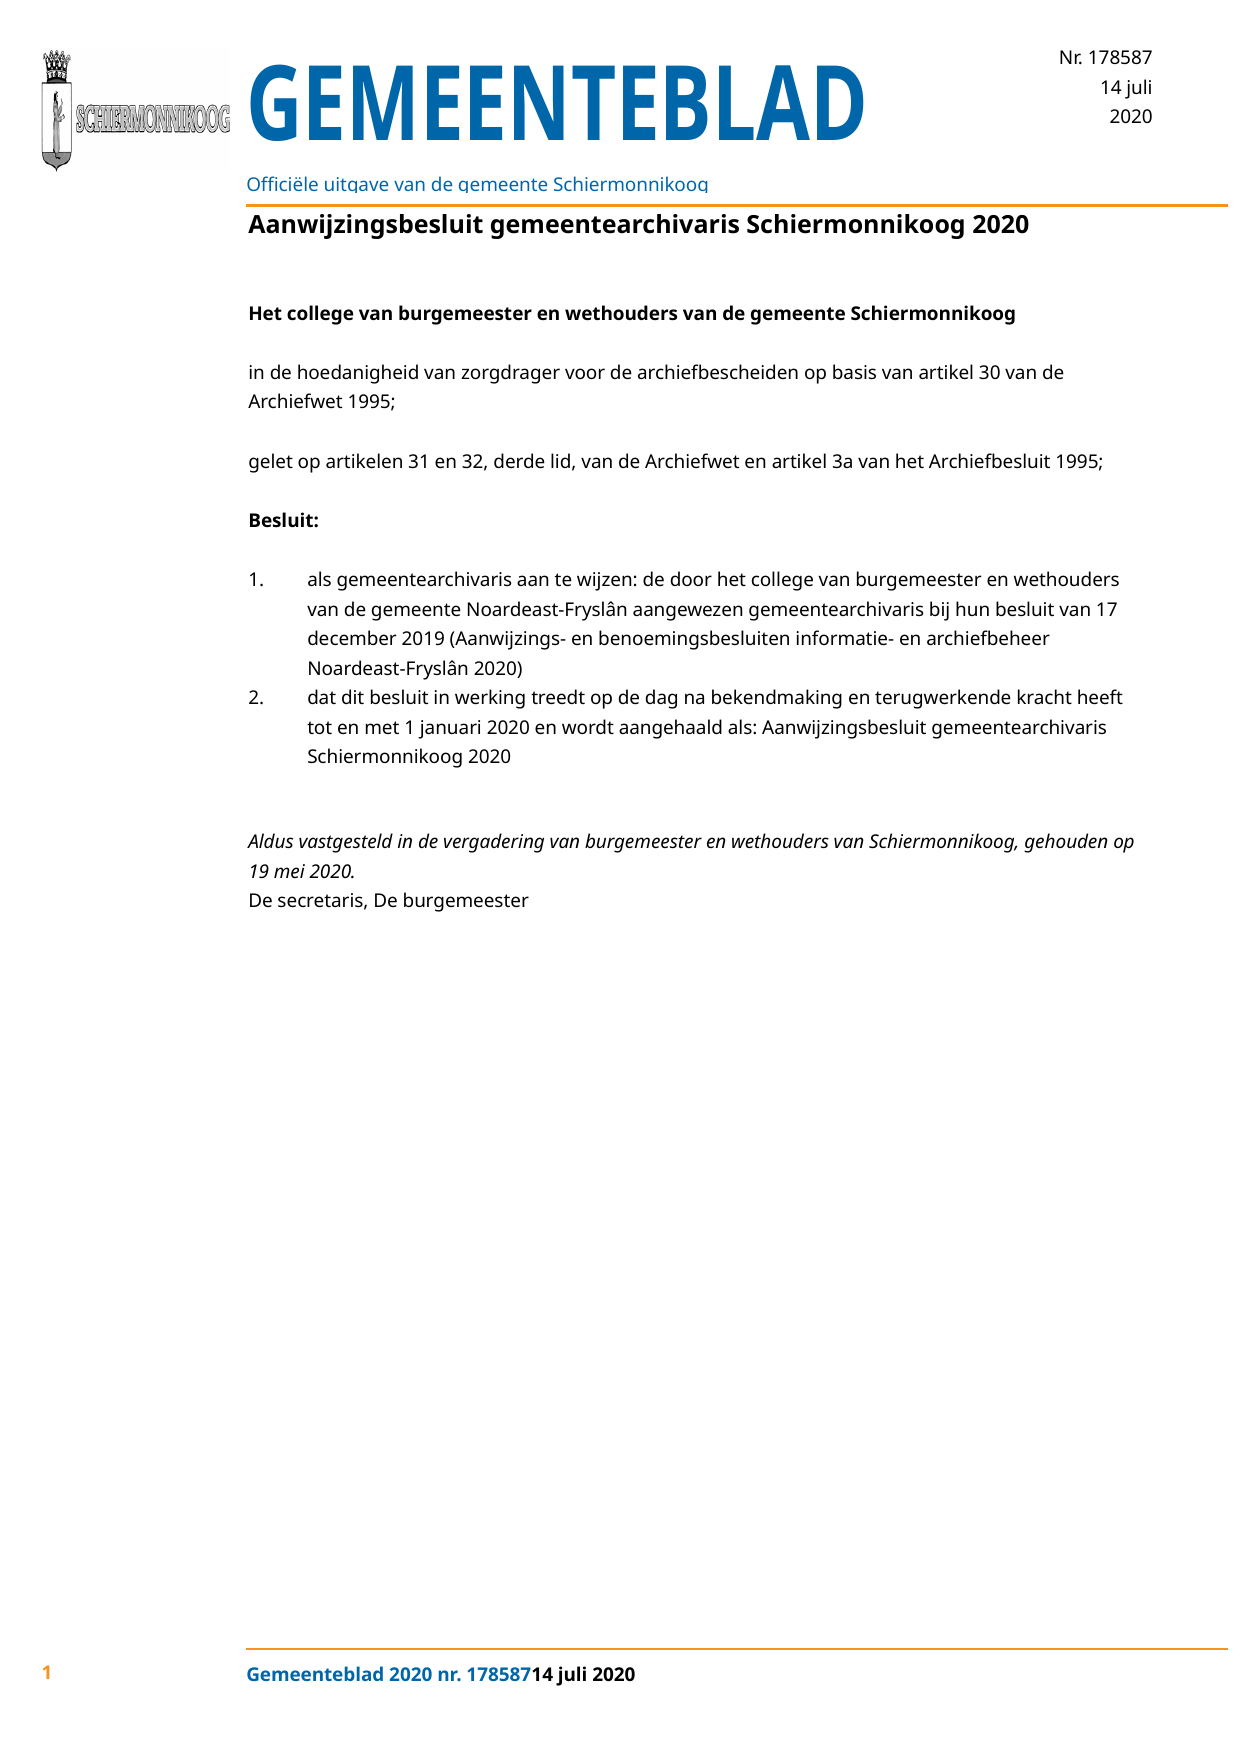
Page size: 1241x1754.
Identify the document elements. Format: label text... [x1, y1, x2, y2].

text Het college van burgemeester en wethouders van de gemeente Schiermonnikoog [248, 300, 1152, 326]
picture [41, 47, 231, 172]
list als gemeentearchivaris aan te wijzen: de door het college van burgemeester en wethouders van de gemeente Noardeast-Fryslân aangewezen gemeentearchivaris bij hun besluit van 17 december 2019 (Aanwijzings- en benoemingsbesluiten informatie- en archiefbeheer Noardeast-Fryslân 2020) [248, 566, 1152, 681]
text in de hoedanigheid van zorgdrager voor de archiefbescheiden op basis van artikel 30 van de Archiefwet 1995; [248, 359, 1152, 414]
text Besluit: [248, 507, 1152, 533]
text De secretaris, De burgemeester [248, 888, 1152, 913]
text gelet op artikelen 31 en 32, derde lid, van de Archiefwet en artikel 3a van het Archiefbesluit 1995; [248, 448, 1152, 473]
text Aldus vastgesteld in de vergadering van burgemeester en wethouders van Schiermonnikoog, gehouden op 19 mei 2020. [248, 828, 1152, 884]
list dat dit besluit in werking treedt op de dag na bekendmaking en terugwerkende kracht heeft tot en met 1 januari 2020 en wordt aangehaald als: Aanwijzingsbesluit gemeentearchivaris Schiermonnikoog 2020 [248, 684, 1152, 769]
text Aanwijzingsbesluit gemeentearchivaris Schiermonnikoog 2020 [248, 207, 1152, 241]
